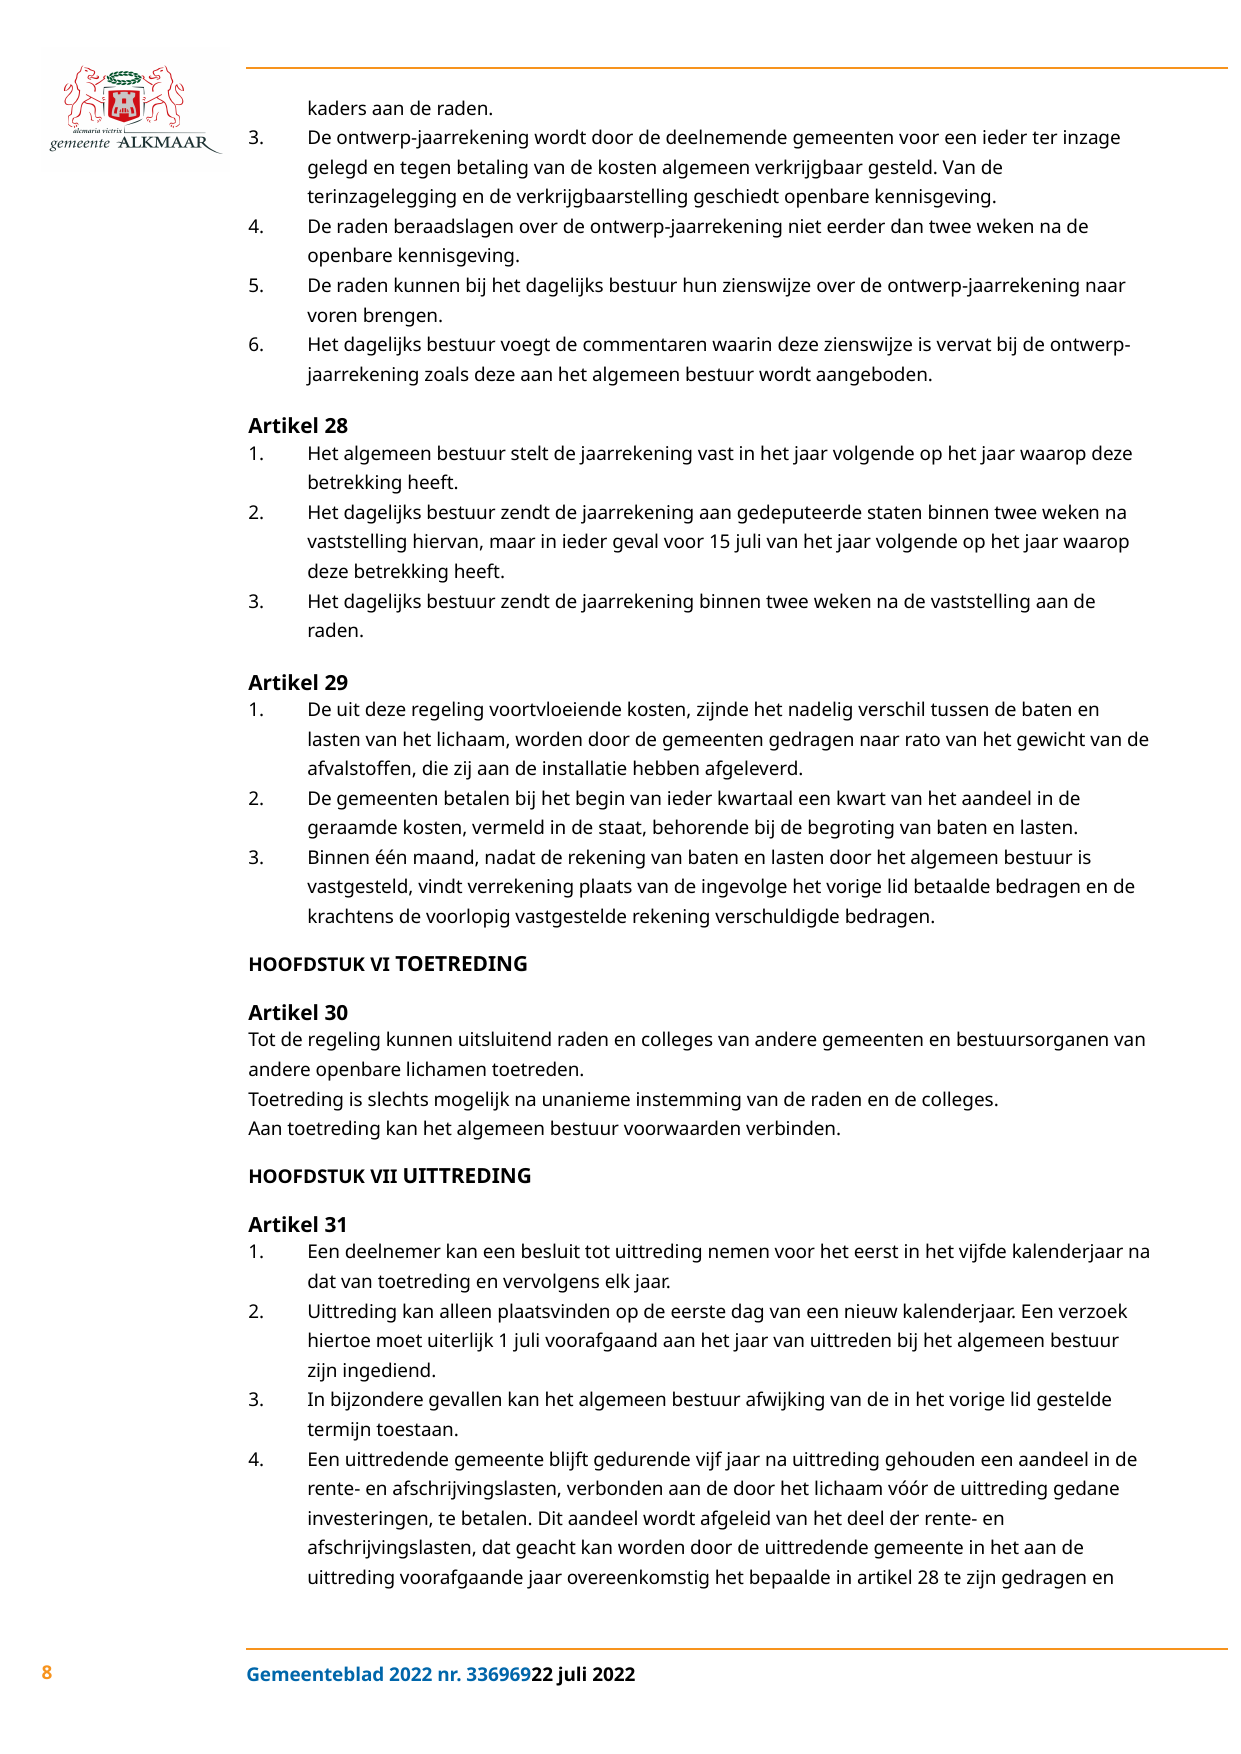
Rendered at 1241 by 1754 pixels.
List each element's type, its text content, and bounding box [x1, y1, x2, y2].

list Een deelnemer kan een besluit tot uittreding nemen voor het eerst in het vijfde kalenderjaar na dat van toetreding en vervolgens elk jaar. [248, 1239, 1152, 1294]
text Artikel 28 [248, 411, 1152, 440]
list De ontwerp-jaarrekening wordt door de deelnemende gemeenten voor een ieder ter inzage gelegd en tegen betaling van de kosten algemeen verkrijgbaar gesteld. Van de terinzagelegging en de verkrijgbaarstelling geschiedt openbare kennisgeving. [248, 124, 1152, 209]
text Tot de regeling kunnen uitsluitend raden en colleges van andere gemeenten en bestuursorganen van andere openbare lichamen toetreden. [248, 1027, 1152, 1082]
list Het algemeen bestuur stelt de jaarrekening vast in het jaar volgende op het jaar waarop deze betrekking heeft. [248, 440, 1152, 495]
text Artikel 30 [248, 998, 1152, 1027]
picture [41, 47, 231, 172]
text HOOFDSTUK VI TOETREDING [248, 949, 1152, 977]
list De raden kunnen bij het dagelijks bestuur hun zienswijze over de ontwerp-jaarrekening naar voren brengen. [248, 272, 1152, 328]
text Toetreding is slechts mogelijk na unanieme instemming van de raden en de colleges. [248, 1086, 1152, 1112]
list De raden beraadslagen over de ontwerp-jaarrekening niet eerder dan twee weken na de openbare kennisgeving. [248, 213, 1152, 268]
text HOOFDSTUK VII UITTREDING [248, 1161, 1152, 1189]
text Artikel 31 [248, 1210, 1152, 1239]
text Aan toetreding kan het algemeen bestuur voorwaarden verbinden. [248, 1115, 1152, 1141]
list Het dagelijks bestuur voegt de commentaren waarin deze zienswijze is vervat bij de ontwerp-jaarrekening zoals deze aan het algemeen bestuur wordt aangeboden. [248, 331, 1152, 387]
list Uittreding kan alleen plaatsvinden op de eerste dag van een nieuw kalenderjaar. Een verzoek hiertoe moet uiterlijk 1 juli voorafgaand aan het jaar van uittreden bij het algemeen bestuur zijn ingediend. [248, 1298, 1152, 1383]
list Een uittredende gemeente blijft gedurende vijf jaar na uittreding gehouden een aandeel in de rente- en afschrijvingslasten, verbonden aan de door het lichaam vóór de uittreding gedane investeringen, te betalen. Dit aandeel wordt afgeleid van het deel der rente- en afschrijvingslasten, dat geacht kan worden door de uittredende gemeente in het aan de uittreding voorafgaande jaar overeenkomstig het bepaalde in artikel 28 te zijn gedragen en [248, 1446, 1152, 1590]
list In bijzondere gevallen kan het algemeen bestuur afwijking van de in het vorige lid gestelde termijn toestaan. [248, 1387, 1152, 1442]
list De uit deze regeling voortvloeiende kosten, zijnde het nadelig verschil tussen de baten en lasten van het lichaam, worden door de gemeenten gedragen naar rato van het gewicht van de afvalstoffen, die zij aan de installatie hebben afgeleverd. [248, 696, 1152, 781]
list De gemeenten betalen bij het begin van ieder kwartaal een kwart van het aandeel in de geraamde kosten, vermeld in de staat, behorende bij de begroting van baten en lasten. [248, 785, 1152, 840]
text Artikel 29 [248, 668, 1152, 696]
list Het dagelijks bestuur zendt de jaarrekening binnen twee weken na de vaststelling aan de raden. [248, 588, 1152, 643]
list Het dagelijks bestuur zendt de jaarrekening aan gedeputeerde staten binnen twee weken na vaststelling hiervan, maar in ieder geval voor 15 juli van het jaar volgende op het jaar waarop deze betrekking heeft. [248, 499, 1152, 584]
list kaders aan de raden. [248, 95, 1152, 121]
list Binnen één maand, nadat de rekening van baten en lasten door het algemeen bestuur is vastgesteld, vindt verrekening plaats van de ingevolge het vorige lid betaalde bedragen en de krachtens de voorlopig vastgestelde rekening verschuldigde bedragen. [248, 844, 1152, 929]
